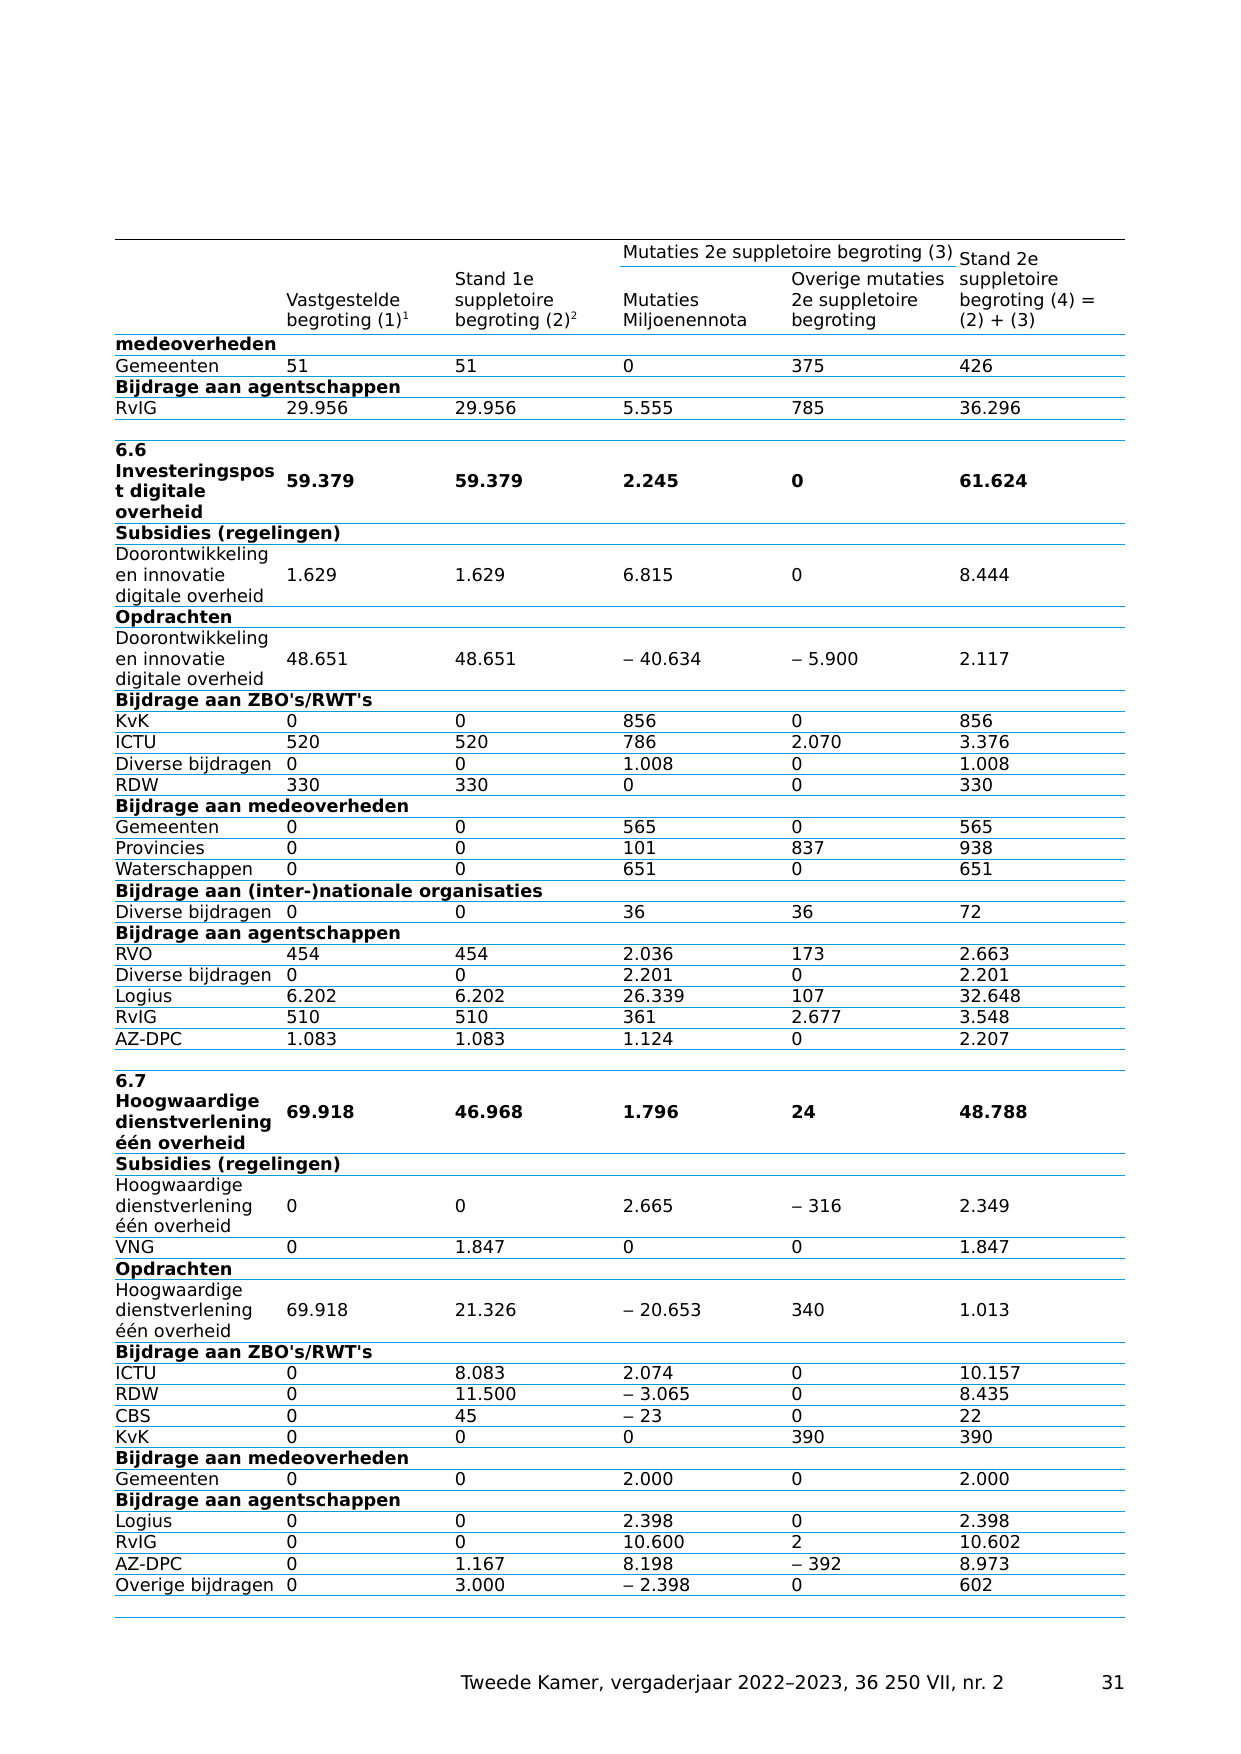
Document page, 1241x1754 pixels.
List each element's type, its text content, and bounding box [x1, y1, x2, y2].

table_cell Diverse bijdragen [115, 902, 283, 922]
table_cell 5.555 [620, 398, 788, 418]
table_cell 0 [283, 1470, 452, 1489]
table_cell 2.070 [788, 733, 956, 753]
table_cell Bijdrage aan medeoverheden [115, 1448, 1125, 1468]
table_cell 45 [452, 1406, 620, 1426]
table_cell ‒ 5.900 [788, 628, 956, 690]
table_cell ‒ 20.653 [620, 1280, 788, 1342]
table_cell ‒ 316 [788, 1176, 956, 1237]
table_cell 0 [283, 1512, 452, 1532]
table_cell 10.602 [956, 1533, 1125, 1553]
table_cell 0 [283, 1554, 452, 1574]
table_cell [620, 420, 788, 439]
table_cell 0 [788, 754, 956, 774]
table_cell AZ-DPC [115, 1554, 283, 1574]
table_cell 6.815 [620, 545, 788, 606]
table_cell 1.008 [620, 754, 788, 774]
table_cell 1.167 [452, 1554, 620, 1574]
table_cell 2.398 [956, 1512, 1125, 1532]
table_cell AZ-DPC [115, 1029, 283, 1049]
table_cell 361 [620, 1008, 788, 1028]
table_cell 6.202 [452, 987, 620, 1007]
table_cell Bijdrage aan agentschappen [115, 923, 1125, 943]
table_cell 0 [788, 1385, 956, 1405]
table_cell 101 [620, 839, 788, 859]
table_cell 0 [452, 818, 620, 838]
table_cell 51 [283, 356, 452, 376]
table_cell 0 [283, 1176, 452, 1237]
table_cell 0 [452, 1470, 620, 1489]
table_cell 69.918 [283, 1071, 452, 1153]
table_cell KvK [115, 1427, 283, 1447]
table_cell 510 [283, 1008, 452, 1028]
table_cell [115, 1596, 283, 1616]
table_cell 0 [620, 356, 788, 376]
table_cell 0 [283, 966, 452, 986]
table_cell 520 [452, 733, 620, 753]
table_cell Mutaties 2e suppletoire begroting (3) [620, 240, 956, 266]
table_cell 3.376 [956, 733, 1125, 753]
table_cell 26.339 [620, 987, 788, 1007]
table_cell [788, 420, 956, 439]
table_cell 2.677 [788, 1008, 956, 1028]
table_cell 2.074 [620, 1364, 788, 1384]
table_cell Overige mutaties 2e suppletoire begroting [788, 267, 956, 334]
table_cell 1.124 [620, 1029, 788, 1049]
table_cell Subsidies (regelingen) [115, 524, 1125, 544]
table_cell Hoogwaardige dienstverlening één overheid [115, 1176, 283, 1237]
table_cell Stand 1e suppletoire begroting (2)2 [452, 240, 620, 334]
table_cell 1.847 [956, 1238, 1125, 1258]
table_cell 0 [283, 712, 452, 732]
table_cell ‒ 3.065 [620, 1385, 788, 1405]
table_cell 10.600 [620, 1533, 788, 1553]
table_cell 0 [788, 1029, 956, 1049]
table_cell 3.548 [956, 1008, 1125, 1028]
table_cell Opdrachten [115, 1259, 1125, 1279]
table_cell RvIG [115, 1533, 283, 1553]
table_cell 0 [620, 1238, 788, 1258]
table_cell [452, 1050, 620, 1070]
table_cell 454 [452, 945, 620, 964]
table_cell CBS [115, 1406, 283, 1426]
table_cell 651 [956, 860, 1125, 880]
table_cell Bijdrage aan agentschappen [115, 1491, 1125, 1511]
table_cell 375 [788, 356, 956, 376]
table_cell 8.973 [956, 1554, 1125, 1574]
table_cell 1.083 [452, 1029, 620, 1049]
table_cell 510 [452, 1008, 620, 1028]
table_cell 390 [788, 1427, 956, 1447]
table_cell 0 [283, 1575, 452, 1595]
table_cell 48.788 [956, 1071, 1125, 1153]
table_cell 0 [283, 839, 452, 859]
table_cell 0 [788, 441, 956, 523]
table_cell 0 [283, 1427, 452, 1447]
table_cell 426 [956, 356, 1125, 376]
table_cell 785 [788, 398, 956, 418]
table_cell 59.379 [283, 441, 452, 523]
table_cell [283, 1596, 452, 1616]
table_cell 0 [283, 902, 452, 922]
table_cell 0 [283, 1364, 452, 1384]
table_cell 0 [283, 860, 452, 880]
table_cell Bijdrage aan (inter-)nationale organisaties [115, 881, 1125, 901]
table_cell Subsidies (regelingen) [115, 1154, 1125, 1174]
table_cell 0 [788, 1238, 956, 1258]
table_cell 390 [956, 1427, 1125, 1447]
table_cell 2.000 [620, 1470, 788, 1489]
table_cell 3.000 [452, 1575, 620, 1595]
table_cell 0 [283, 818, 452, 838]
table_cell [788, 335, 956, 355]
table_cell 1.008 [956, 754, 1125, 774]
table_cell KvK [115, 712, 283, 732]
table_cell Bijdrage aan ZBO's/RWT's [115, 691, 1125, 711]
table_cell 48.651 [283, 628, 452, 690]
table_cell 1.013 [956, 1280, 1125, 1342]
table_header Tabel 10 Budgettaire gevolgen van beleid artikel 6. Overheidsdienstverlening en informatiesamenleving (bedragen x € 1.000) [115, 191, 1125, 239]
table_cell 0 [452, 754, 620, 774]
table_cell 2.201 [620, 966, 788, 986]
table_cell Logius [115, 987, 283, 1007]
table_cell Hoogwaardige dienstverlening één overheid [115, 1280, 283, 1342]
table_cell 0 [788, 1575, 956, 1595]
table_cell 51 [452, 356, 620, 376]
table_cell [956, 1596, 1125, 1616]
table_cell 2.245 [620, 441, 788, 523]
table_cell 6.202 [283, 987, 452, 1007]
table_cell VNG [115, 1238, 283, 1258]
table_cell 72 [956, 902, 1125, 922]
table_cell Vastgestelde begroting (1)1 [283, 240, 452, 334]
table_cell Stand 2e suppletoire begroting (4) = (2) + (3) [956, 240, 1125, 334]
table_cell 0 [283, 1238, 452, 1258]
table_cell 8.198 [620, 1554, 788, 1574]
table_cell [956, 335, 1125, 355]
table_cell 0 [452, 902, 620, 922]
table_cell 0 [452, 1512, 620, 1532]
table_cell 36.296 [956, 398, 1125, 418]
table_cell 520 [283, 733, 452, 753]
table_cell [115, 1050, 283, 1070]
table_cell 0 [788, 545, 956, 606]
table_cell 0 [788, 1364, 956, 1384]
table_cell 69.918 [283, 1280, 452, 1342]
table_cell Mutaties Miljoenennota [620, 267, 788, 334]
table_cell 0 [788, 712, 956, 732]
table_cell 10.157 [956, 1364, 1125, 1384]
table_cell 0 [283, 1533, 452, 1553]
table_cell Bijdrage aan agentschappen [115, 377, 1125, 397]
table_cell 602 [956, 1575, 1125, 1595]
table_cell 2.665 [620, 1176, 788, 1237]
table_cell 0 [452, 839, 620, 859]
table_cell 938 [956, 839, 1125, 859]
table_cell 21.326 [452, 1280, 620, 1342]
table_cell RDW [115, 775, 283, 795]
table_cell [788, 1596, 956, 1616]
table_cell 2 [788, 1533, 956, 1553]
table_cell ‒ 392 [788, 1554, 956, 1574]
table_cell RvIG [115, 1008, 283, 1028]
table_cell 1.796 [620, 1071, 788, 1153]
table_cell [452, 420, 620, 439]
table_cell [956, 420, 1125, 439]
table_cell [283, 420, 452, 439]
table_cell 1.847 [452, 1238, 620, 1258]
table_cell Opdrachten [115, 607, 1125, 627]
table_cell [452, 335, 620, 355]
table_cell Diverse bijdragen [115, 754, 283, 774]
table_cell 856 [620, 712, 788, 732]
table_cell ‒ 23 [620, 1406, 788, 1426]
table_cell 0 [788, 966, 956, 986]
table_cell 1.629 [283, 545, 452, 606]
table_cell 0 [452, 966, 620, 986]
table_cell 0 [452, 1176, 620, 1237]
table_cell 173 [788, 945, 956, 964]
table_cell 0 [452, 712, 620, 732]
table_cell Overige bijdragen [115, 1575, 283, 1595]
table_cell ICTU [115, 733, 283, 753]
table_cell Diverse bijdragen [115, 966, 283, 986]
table_cell 330 [452, 775, 620, 795]
table_cell [452, 1596, 620, 1616]
table_cell 107 [788, 987, 956, 1007]
table_cell 0 [788, 860, 956, 880]
table_cell 2.207 [956, 1029, 1125, 1049]
table_cell 565 [620, 818, 788, 838]
table_cell 837 [788, 839, 956, 859]
table_cell Logius [115, 1512, 283, 1532]
table_cell Doorontwikkeling en innovatie digitale overheid [115, 628, 283, 690]
table_cell [283, 1050, 452, 1070]
table_cell 340 [788, 1280, 956, 1342]
table_cell [620, 1050, 788, 1070]
table_cell 8.435 [956, 1385, 1125, 1405]
table_cell 2.398 [620, 1512, 788, 1532]
table_cell 22 [956, 1406, 1125, 1426]
table_cell 11.500 [452, 1385, 620, 1405]
table_cell [115, 240, 283, 334]
table_cell [283, 335, 452, 355]
table_cell [620, 335, 788, 355]
table_cell 1.629 [452, 545, 620, 606]
table_cell 330 [956, 775, 1125, 795]
table_cell 0 [283, 1406, 452, 1426]
table_cell 6.6 Investeringspost digitale overheid [115, 441, 283, 523]
table_cell 8.444 [956, 545, 1125, 606]
table_cell 46.968 [452, 1071, 620, 1153]
table_cell medeoverheden [115, 335, 283, 355]
table_cell 61.624 [956, 441, 1125, 523]
table_cell 36 [788, 902, 956, 922]
table_cell RDW [115, 1385, 283, 1405]
table_cell 0 [452, 860, 620, 880]
table_cell 48.651 [452, 628, 620, 690]
table_cell Bijdrage aan medeoverheden [115, 796, 1125, 817]
table_cell [115, 420, 283, 439]
table_cell 856 [956, 712, 1125, 732]
table_cell 0 [788, 818, 956, 838]
table_cell 330 [283, 775, 452, 795]
table_cell 0 [620, 775, 788, 795]
table_cell 0 [788, 1470, 956, 1489]
table_cell Gemeenten [115, 356, 283, 376]
table_cell 2.349 [956, 1176, 1125, 1237]
table_cell 0 [620, 1427, 788, 1447]
table_cell ‒ 2.398 [620, 1575, 788, 1595]
table_cell 0 [452, 1427, 620, 1447]
table_cell 29.956 [283, 398, 452, 418]
table_cell Doorontwikkeling en innovatie digitale overheid [115, 545, 283, 606]
table_cell 0 [788, 775, 956, 795]
table_cell 0 [452, 1533, 620, 1553]
table_cell ‒ 40.634 [620, 628, 788, 690]
table_cell 8.083 [452, 1364, 620, 1384]
table_cell [956, 1050, 1125, 1070]
table_cell 0 [788, 1512, 956, 1532]
table_cell 2.117 [956, 628, 1125, 690]
table_cell 24 [788, 1071, 956, 1153]
table_cell [788, 1050, 956, 1070]
table_cell 29.956 [452, 398, 620, 418]
table_cell 2.036 [620, 945, 788, 964]
table_cell 6.7 Hoogwaardige dienstverlening één overheid [115, 1071, 283, 1153]
table_cell 651 [620, 860, 788, 880]
table_cell 32.648 [956, 987, 1125, 1007]
table_cell ICTU [115, 1364, 283, 1384]
table_cell 2.000 [956, 1470, 1125, 1489]
table_cell 0 [283, 754, 452, 774]
table_cell Waterschappen [115, 860, 283, 880]
table_cell 0 [283, 1385, 452, 1405]
table_cell RvIG [115, 398, 283, 418]
table_cell Bijdrage aan ZBO's/RWT's [115, 1343, 1125, 1363]
table_cell 59.379 [452, 441, 620, 523]
table_cell [620, 1596, 788, 1616]
table_cell RVO [115, 945, 283, 964]
table_cell 786 [620, 733, 788, 753]
table_cell 1.083 [283, 1029, 452, 1049]
table_cell 565 [956, 818, 1125, 838]
table_cell 2.663 [956, 945, 1125, 964]
table_cell 0 [788, 1406, 956, 1426]
table_cell Gemeenten [115, 1470, 283, 1489]
table_cell 454 [283, 945, 452, 964]
table_cell Gemeenten [115, 818, 283, 838]
table_cell Provincies [115, 839, 283, 859]
table_cell 2.201 [956, 966, 1125, 986]
table_cell 36 [620, 902, 788, 922]
